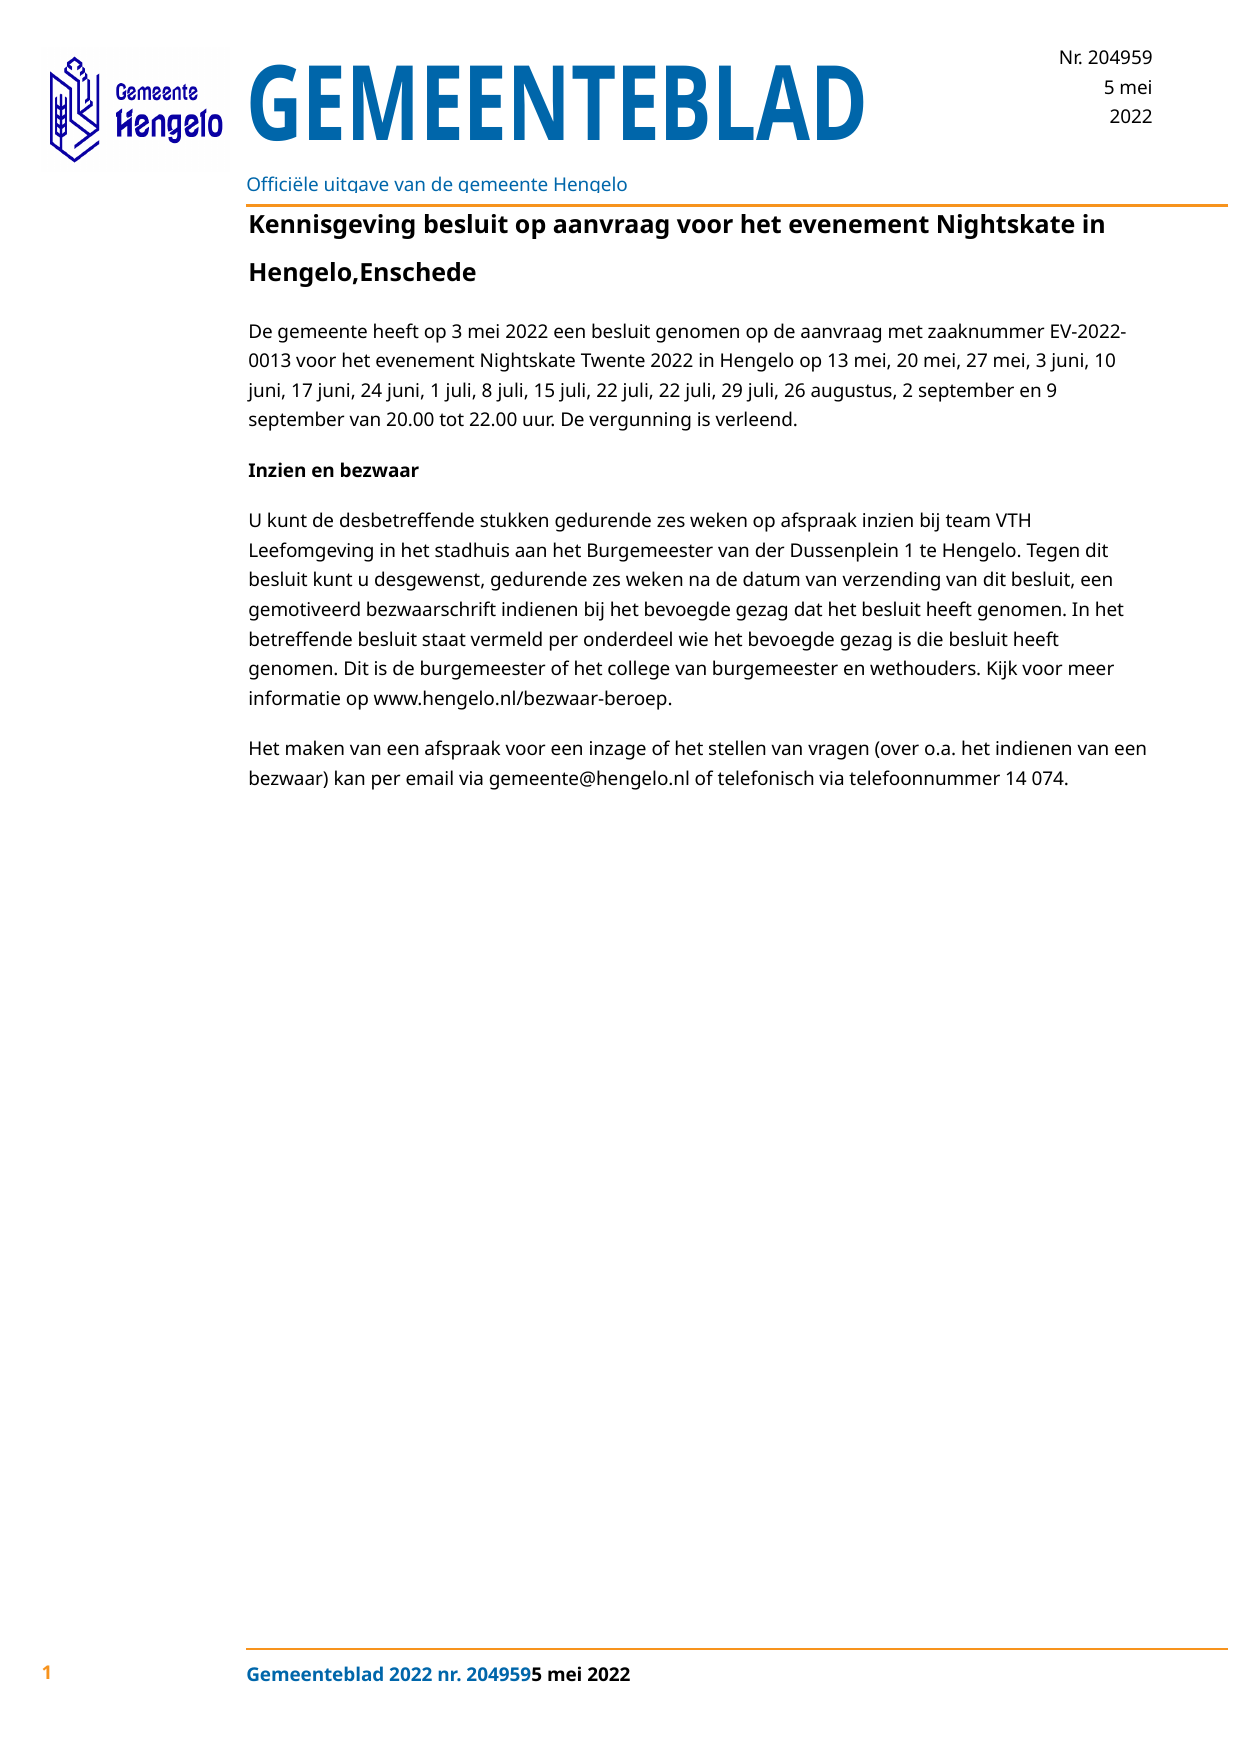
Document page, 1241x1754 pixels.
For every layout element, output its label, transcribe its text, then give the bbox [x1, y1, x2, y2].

text Kennisgeving besluit op aanvraag voor het evenement Nightskate in Hengelo,Enschede [248, 207, 1152, 288]
text De gemeente heeft op 3 mei 2022 een besluit genomen op de aanvraag met zaaknummer EV-2022-0013 voor het evenement Nightskate Twente 2022 in Hengelo op 13 mei, 20 mei, 27 mei, 3 juni, 10 juni, 17 juni, 24 juni, 1 juli, 8 juli, 15 juli, 22 juli, 22 juli, 29 juli, 26 augustus, 2 september en 9 september van 20.00 tot 22.00 uur. De vergunning is verleend. [248, 318, 1152, 432]
text Het maken van een afspraak voor een inzage of het stellen van vragen (over o.a. het indienen van een bezwaar) kan per email via gemeente@hengelo.nl of telefonisch via telefoonnummer 14 074. [248, 735, 1152, 791]
text Inzien en bezwaar [248, 457, 1152, 483]
text U kunt de desbetreffende stukken gedurende zes weken op afspraak inzien bij team VTH Leefomgeving in het stadhuis aan het Burgemeester van der Dussenplein 1 te Hengelo. Tegen dit besluit kunt u desgewenst, gedurende zes weken na de datum van verzending van dit besluit, een gemotiveerd bezwaarschrift indienen bij het bevoegde gezag dat het besluit heeft genomen. In het betreffende besluit staat vermeld per onderdeel wie het bevoegde gezag is die besluit heeft genomen. Dit is de burgemeester of het college van burgemeester en wethouders. Kijk voor meer informatie op www.hengelo.nl/bezwaar-beroep. [248, 507, 1152, 711]
picture [41, 47, 231, 172]
